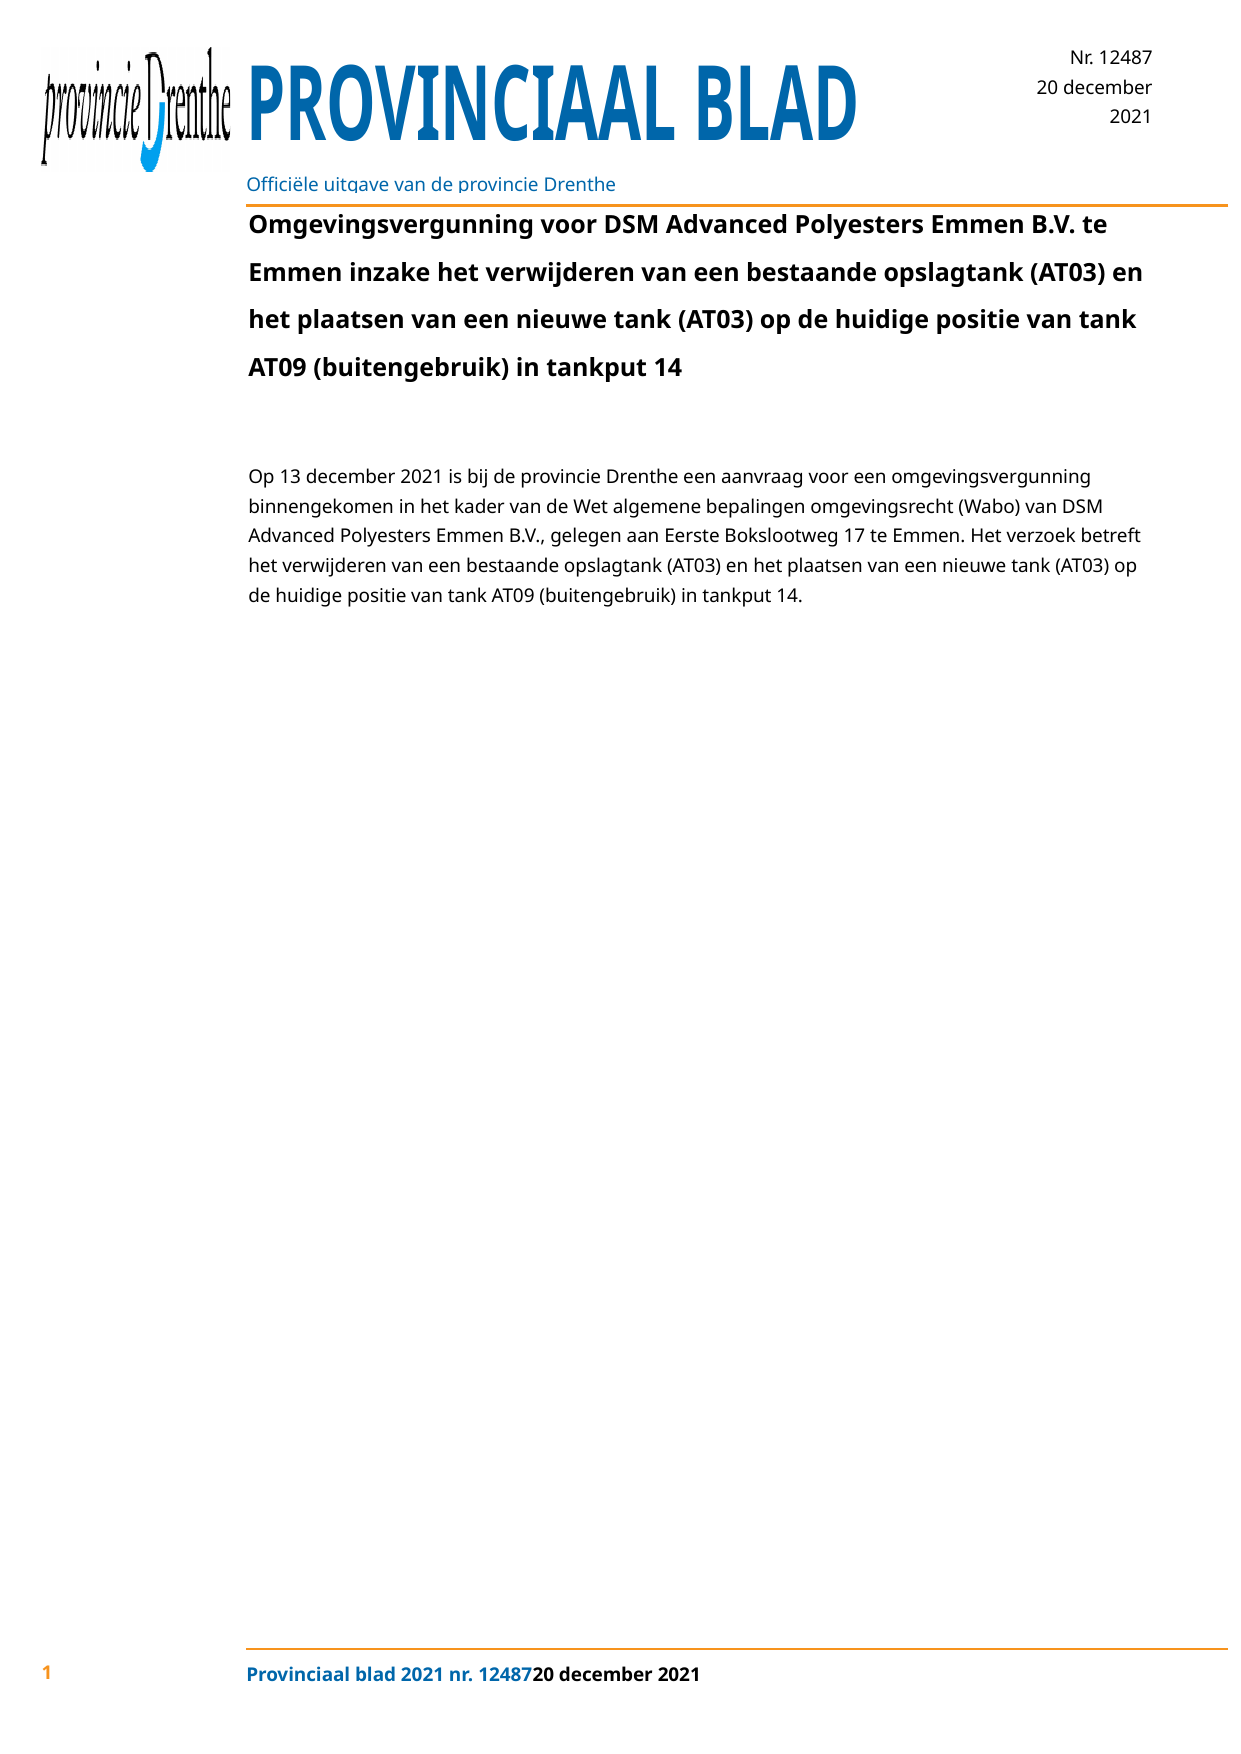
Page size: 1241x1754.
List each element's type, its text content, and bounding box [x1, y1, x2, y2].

text Omgevingsvergunning voor DSM Advanced Polyesters Emmen B.V. te Emmen inzake het verwijderen van een bestaande opslagtank (AT03) en het plaatsen van een nieuwe tank (AT03) op de huidige positie van tank AT09 (buitengebruik) in tankput 14 [248, 207, 1152, 384]
picture [41, 47, 231, 172]
text Op 13 december 2021 is bij de provincie Drenthe een aanvraag voor een omgevingsvergunning binnengekomen in het kader van de Wet algemene bepalingen omgevingsrecht (Wabo) van DSM Advanced Polyesters Emmen B.V., gelegen aan Eerste Bokslootweg 17 te Emmen. Het verzoek betreft het verwijderen van een bestaande opslagtank (AT03) en het plaatsen van een nieuwe tank (AT03) op de huidige positie van tank AT09 (buitengebruik) in tankput 14. [248, 463, 1152, 608]
